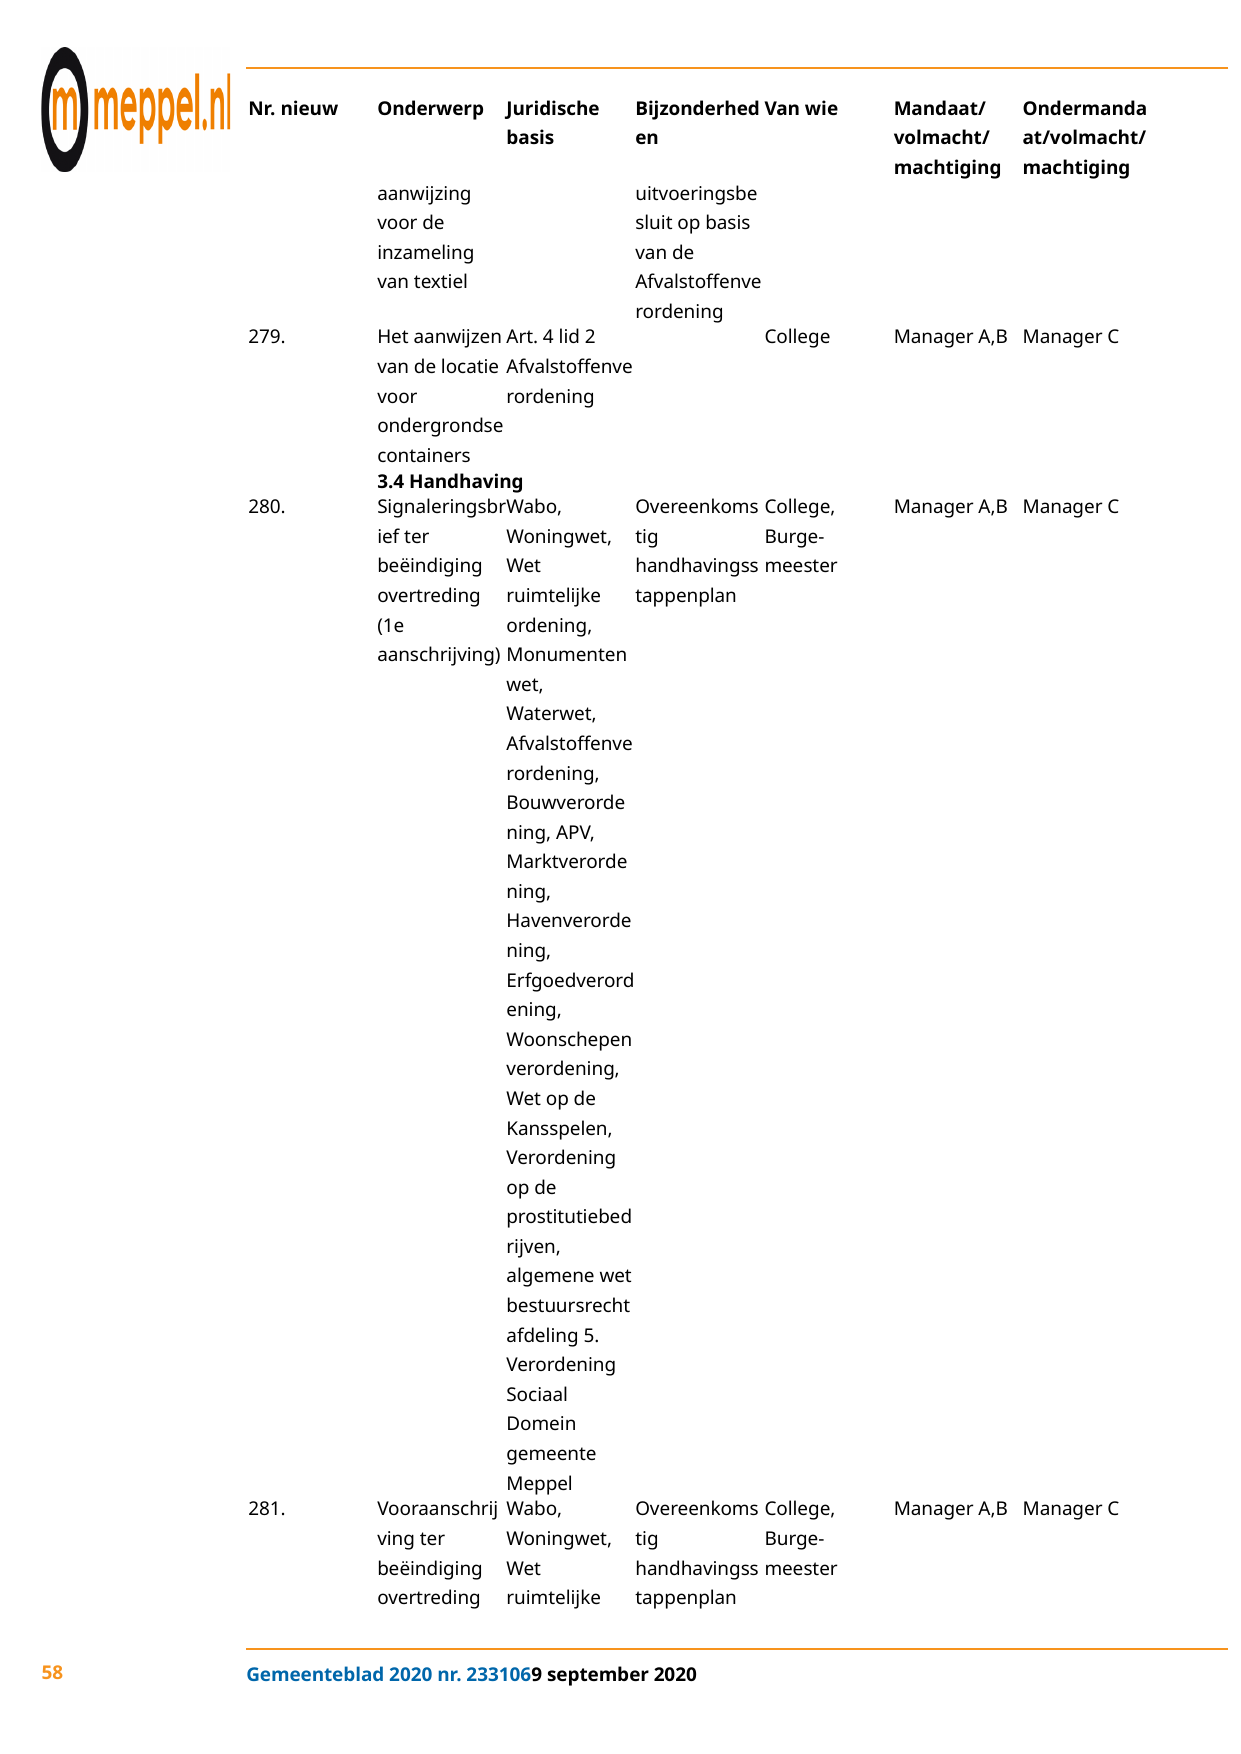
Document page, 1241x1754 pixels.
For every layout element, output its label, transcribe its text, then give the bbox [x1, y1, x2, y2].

table_header Mandaat/volmacht/machtiging [894, 95, 1022, 180]
table_cell Manager C [1023, 1496, 1152, 1610]
table_header Bijzonderheden [635, 95, 764, 180]
table_cell Manager A,B [894, 324, 1022, 468]
table_cell uitvoeringsbesluit op basis van de Afvalstoffenverordening [635, 180, 764, 324]
picture [41, 47, 231, 172]
table_cell Overeenkomstig handhavingsstappenplan [635, 1496, 764, 1610]
table_cell Manager C [1023, 494, 1152, 1496]
table_cell Manager A,B [894, 494, 1022, 1496]
table_cell Wabo, Woningwet, Wet ruimtelijke [506, 1496, 635, 1610]
table_cell College [764, 324, 893, 468]
table_cell 3.4 Handhaving [377, 468, 1152, 493]
table_cell Vooraanschrijving ter beëindiging overtreding [377, 1496, 506, 1610]
table_header Ondermandaat/volmacht/ machtiging [1023, 95, 1152, 180]
table_cell Wabo, Woningwet, Wet ruimtelijke ordening, Monumentenwet, Waterwet, Afvalstoffenverordening, Bouwverordening, APV, Marktverordening, Havenverordening, Erfgoedverordening, Woonschepenverordening, Wet op de Kansspelen, Verordening op de prostitutiebedrijven, algemene wet bestuursrecht afdeling 5. Verordening Sociaal Domein gemeente Meppel [506, 494, 635, 1496]
table_cell [635, 324, 764, 468]
table_cell [506, 180, 635, 324]
table_header Nr. nieuw [248, 95, 377, 180]
table_cell [894, 180, 1022, 324]
table_header Van wie [764, 95, 893, 180]
table_cell Art. 4 lid 2 Afvalstoffenverordening [506, 324, 635, 468]
table_cell [248, 1496, 377, 1610]
table_cell Het aanwijzen van de locatie voor ondergrondse containers [377, 324, 506, 468]
table_cell [1023, 180, 1152, 324]
table_cell Manager A,B [894, 1496, 1022, 1610]
table_cell Overeenkomstig handhavingsstappenplan [635, 494, 764, 1496]
table_cell [248, 494, 377, 1496]
table_cell [248, 324, 377, 468]
table_cell [248, 180, 377, 324]
table_cell [248, 468, 377, 493]
table_cell aanwijzing voor de inzameling van textiel [377, 180, 506, 324]
table_header Juridische basis [506, 95, 635, 180]
table_header Onderwerp [377, 95, 506, 180]
table_cell Manager C [1023, 324, 1152, 468]
table_cell College, Burge-meester [764, 1496, 893, 1610]
table_cell Signaleringsbrief ter beëindiging overtreding (1e aanschrijving) [377, 494, 506, 1496]
table_cell [764, 180, 893, 324]
table_cell College, Burge-meester [764, 494, 893, 1496]
